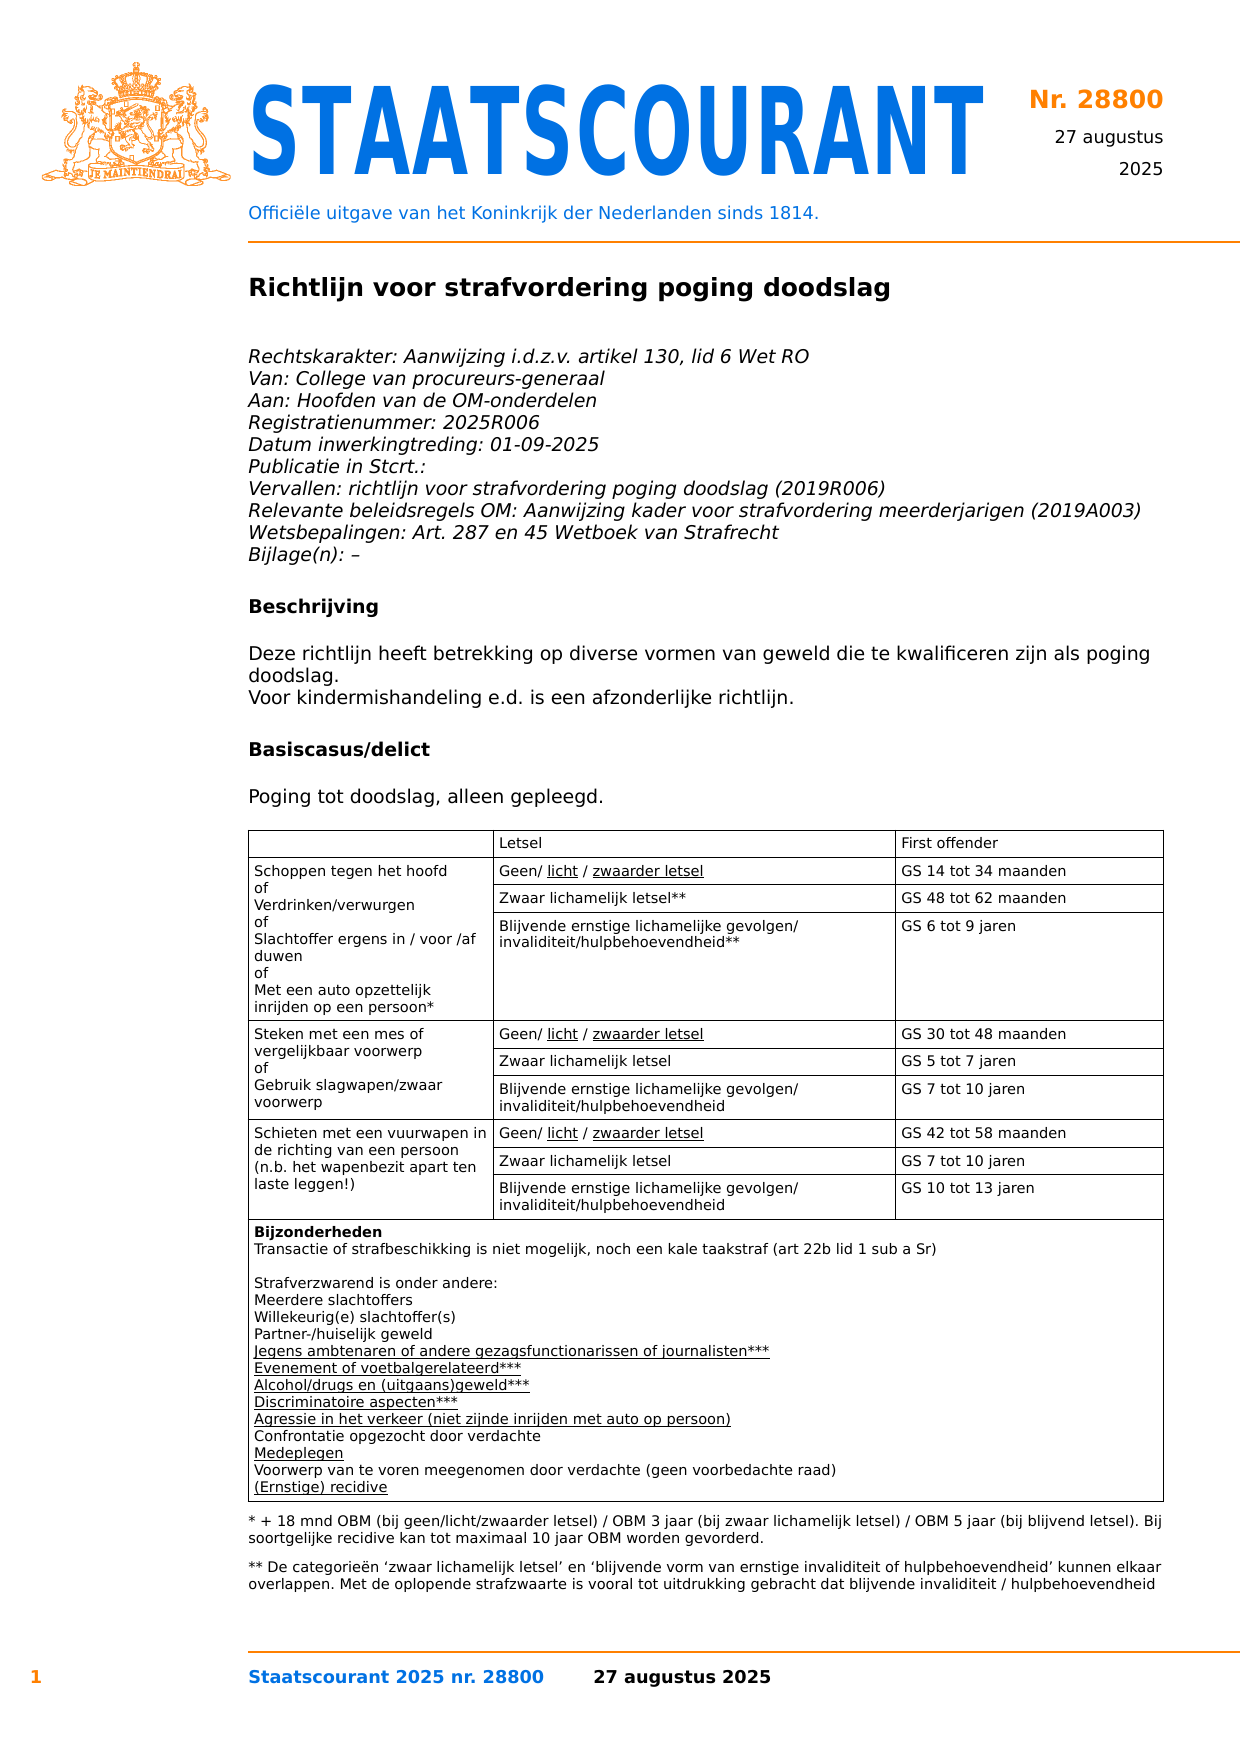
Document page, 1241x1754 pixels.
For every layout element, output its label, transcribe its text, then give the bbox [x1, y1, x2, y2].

table_cell GS 42 tot 58 maanden [896, 1120, 1163, 1147]
text Publicatie in Stcrt.: [248, 456, 1163, 478]
text Relevante beleidsregels OM: Aanwijzing kader voor strafvordering meerderjarigen (2019A003) [248, 500, 1163, 522]
table_cell Geen/ licht / zwaarder letsel [494, 1021, 895, 1047]
table_header Nr. 28800 [998, 62, 1240, 121]
table_cell GS 48 tot 62 maanden [896, 885, 1163, 912]
table_cell Bijzonderheden Transactie of strafbeschikking is niet mogelijk, noch een kale taakstraf (art 22b lid 1 sub a Sr) [249, 1220, 1163, 1258]
table_header Letsel [494, 831, 895, 857]
text Vervallen: richtlijn voor strafvordering poging doodslag (2019R006) [248, 478, 1163, 500]
table_header First offender [896, 831, 1163, 857]
table_cell GS 6 tot 9 jaren [896, 913, 1163, 1020]
table_cell Blijvende ernstige lichamelijke gevolgen/ invaliditeit/hulpbehoevendheid** [494, 913, 895, 1020]
text Voor kindermishandeling e.d. is een afzonderlijke richtlijn. [248, 687, 1163, 709]
table_cell GS 7 tot 10 jaren [896, 1076, 1163, 1119]
table_cell Geen/ licht / zwaarder letsel [494, 858, 895, 884]
table_header [249, 831, 493, 857]
subtitle Beschrijving [248, 596, 1163, 618]
table_cell Zwaar lichamelijk letsel [494, 1049, 895, 1075]
table_cell Strafverzwarend is onder andere: Meerdere slachtoffers Willekeurig(e) slachtoffer(s) Partner-/huiselijk geweld Jegens ambtenaren of andere gezagsfunctionarissen of journalisten*** Evenement of voetbalgerelateerd*** Alcohol/drugs en (uitgaans)geweld*** Discriminatoire aspecten*** Agressie in het verkeer (niet zijnde inrijden met auto op persoon) Confrontatie opgezocht door verdachte Medeplegen Voorwerp van te voren meegenomen door verdachte (geen voorbedachte raad) (Ernstige) recidive [249, 1275, 1163, 1501]
table_cell * + 18 mnd OBM (bij geen/licht/zwaarder letsel) / OBM 3 jaar (bij zwaar lichamelijk letsel) / OBM 5 jaar (bij blijvend letsel). Bij soortgelijke recidive kan tot maximaal 10 jaar OBM worden gevorderd. ** De categorieën ‘zwaar lichamelijk letsel’ en ‘blijvende vorm van ernstige invaliditeit of hulpbehoevendheid’ kunnen elkaar overlappen. Met de oplopende strafzwaarte is vooral tot uitdrukking gebracht dat blijvende invaliditeit / hulpbehoevendheid [248, 1502, 1163, 1593]
table_cell Geen/ licht / zwaarder letsel [494, 1120, 895, 1147]
text Bijlage(n): – [248, 544, 1163, 566]
table_cell GS 5 tot 7 jaren [896, 1049, 1163, 1075]
subtitle Basiscasus/delict [248, 739, 1163, 761]
text Deze richtlijn heeft betrekking op diverse vormen van geweld die te kwalificeren zijn als poging doodslag. [248, 643, 1163, 687]
subtitle Richtlijn voor strafvordering poging doodslag [248, 273, 1163, 302]
table_cell GS 30 tot 48 maanden [896, 1021, 1163, 1047]
text Rechtskarakter: Aanwijzing i.d.z.v. artikel 130, lid 6 Wet RO [248, 346, 1163, 368]
table_cell [249, 1258, 1163, 1275]
table_cell Steken met een mes of vergelijkbaar voorwerp of Gebruik slagwapen/zwaar voorwerp [249, 1021, 493, 1119]
table_header STAATSCOURANT [248, 62, 998, 203]
table_cell Zwaar lichamelijk letsel** [494, 885, 895, 912]
table_cell Zwaar lichamelijk letsel [494, 1148, 895, 1174]
text Van: College van procureurs-generaal [248, 368, 1163, 390]
table_cell Officiële uitgave van het Koninkrijk der Nederlanden sinds 1814. [248, 203, 1240, 241]
table_cell Blijvende ernstige lichamelijke gevolgen/ invaliditeit/hulpbehoevendheid [494, 1175, 895, 1218]
text Datum inwerkingtreding: 01-09-2025 [248, 434, 1163, 456]
table_header [25, 62, 248, 241]
table_cell GS 14 tot 34 maanden [896, 858, 1163, 884]
table_cell Blijvende ernstige lichamelijke gevolgen/ invaliditeit/hulpbehoevendheid [494, 1076, 895, 1119]
table_cell 2025 [998, 153, 1240, 203]
text Registratienummer: 2025R006 [248, 412, 1163, 434]
table_cell Schieten met een vuurwapen in de richting van een persoon (n.b. het wapenbezit apart ten laste leggen!) [249, 1120, 493, 1218]
text Poging tot doodslag, alleen gepleegd. [248, 786, 1163, 808]
table_cell GS 10 tot 13 jaren [896, 1175, 1163, 1218]
table_cell 27 augustus [998, 121, 1240, 153]
text Aan: Hoofden van de OM-onderdelen [248, 390, 1163, 412]
text Wetsbepalingen: Art. 287 en 45 Wetboek van Strafrecht [248, 522, 1163, 544]
table_cell GS 7 tot 10 jaren [896, 1148, 1163, 1174]
table_cell Schoppen tegen het hoofd of Verdrinken/verwurgen of Slachtoffer ergens in / voor /af duwen of Met een auto opzettelijk inrijden op een persoon* [249, 858, 493, 1020]
picture [41, 62, 231, 186]
